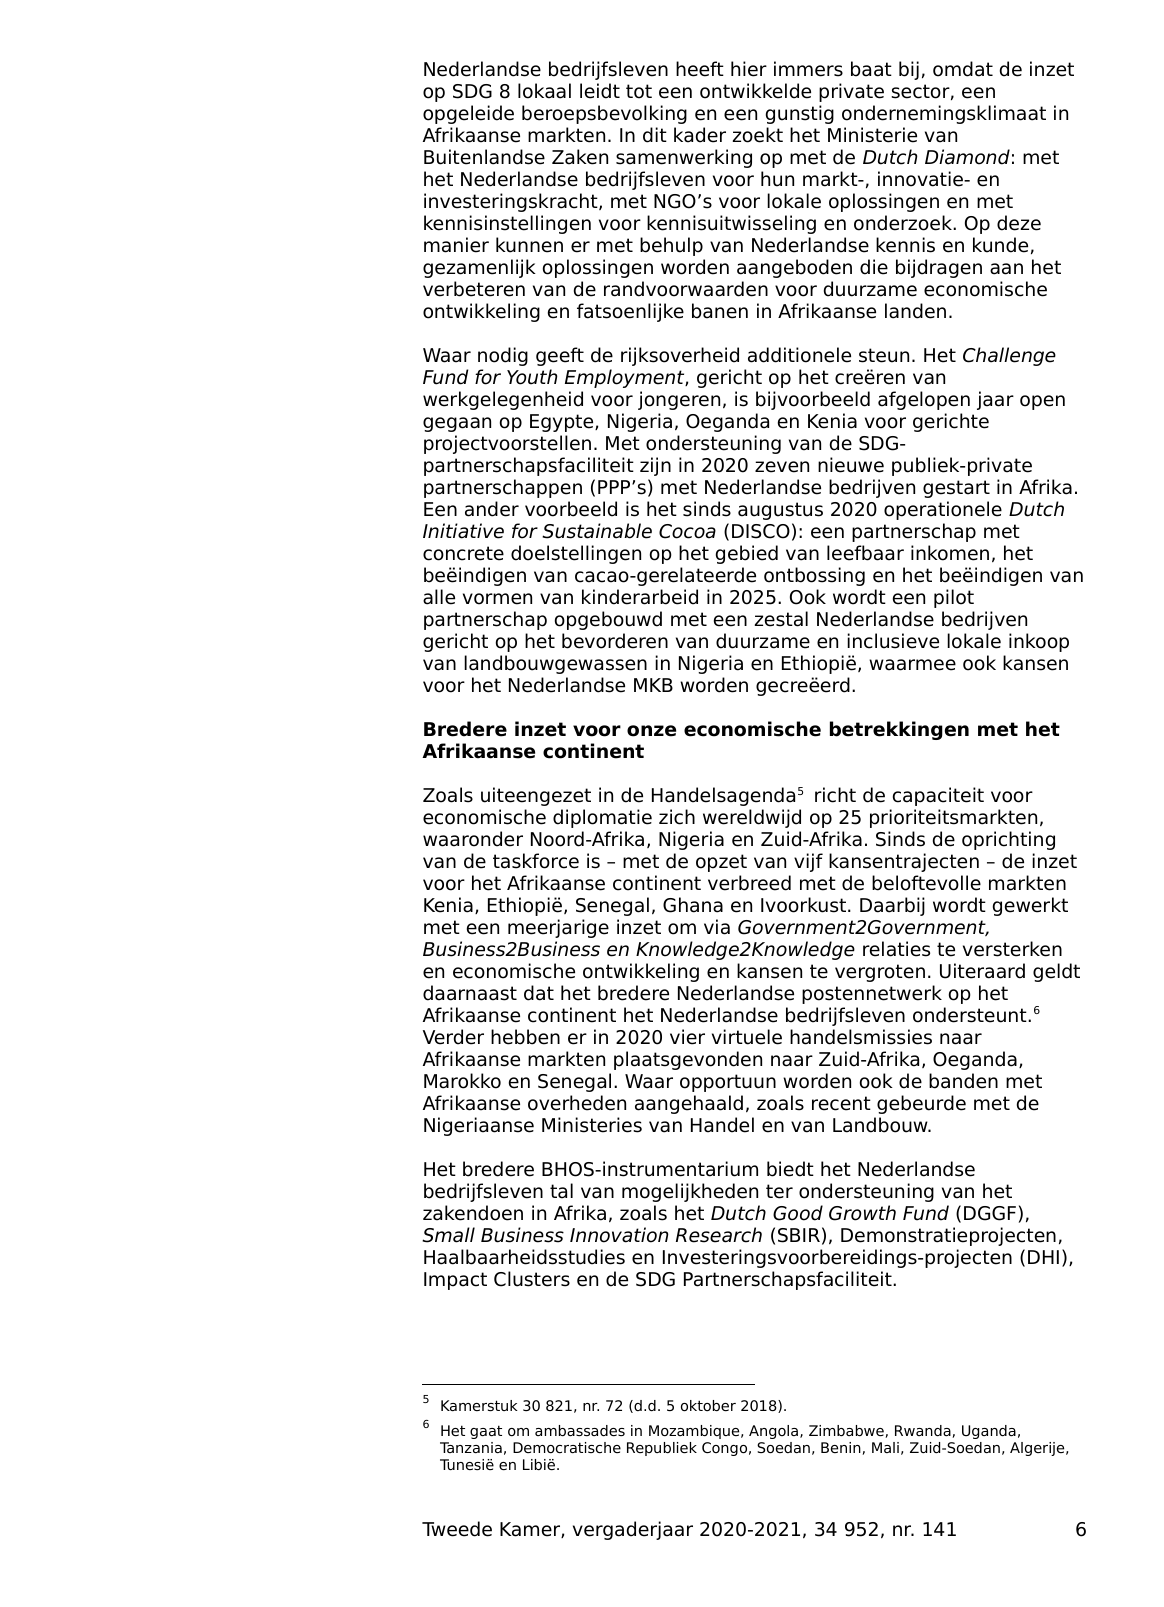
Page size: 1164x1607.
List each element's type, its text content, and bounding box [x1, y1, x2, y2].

text Nederlandse bedrijfsleven heeft hier immers baat bij, omdat de inzet op SDG 8 lokaal leidt tot een ontwikkelde private sector, een opgeleide beroepsbevolking en een gunstig ondernemingsklimaat in Afrikaanse markten. In dit kader zoekt het Ministerie van Buitenlandse Zaken samenwerking op met de Dutch Diamond: met het Nederlandse bedrijfsleven voor hun markt-, innovatie- en investeringskracht, met NGO’s voor lokale oplossingen en met kennisinstellingen voor kennisuitwisseling en onderzoek. Op deze manier kunnen er met behulp van Nederlandse kennis en kunde, gezamenlijk oplossingen worden aangeboden die bijdragen aan het verbeteren van de randvoorwaarden voor duurzame economische ontwikkeling en fatsoenlijke banen in Afrikaanse landen. [422, 59, 1087, 323]
text Het bredere BHOS-instrumentarium biedt het Nederlandse bedrijfsleven tal van mogelijkheden ter ondersteuning van het zakendoen in Afrika, zoals het Dutch Good Growth Fund (DGGF), Small Business Innovation Research (SBIR), Demonstratieprojecten, Haalbaarheidsstudies en Investeringsvoorbereidings-projecten (DHI), Impact Clusters en de SDG Partnerschapsfaciliteit. [422, 1159, 1087, 1291]
subtitle Bredere inzet voor onze economische betrekkingen met het Afrikaanse continent [422, 719, 1087, 763]
text Waar nodig geeft de rijksoverheid additionele steun. Het Challenge Fund for Youth Employment, gericht op het creëren van werkgelegenheid voor jongeren, is bijvoorbeeld afgelopen jaar open gegaan op Egypte, Nigeria, Oeganda en Kenia voor gerichte projectvoorstellen. Met ondersteuning van de SDG-partnerschapsfaciliteit zijn in 2020 zeven nieuwe publiek-private partnerschappen (PPP’s) met Nederlandse bedrijven gestart in Afrika. Een ander voorbeeld is het sinds augustus 2020 operationele Dutch Initiative for Sustainable Cocoa (DISCO): een partnerschap met concrete doelstellingen op het gebied van leefbaar inkomen, het beëindigen van cacao-gerelateerde ontbossing en het beëindigen van alle vormen van kinderarbeid in 2025. Ook wordt een pilot partnerschap opgebouwd met een zestal Nederlandse bedrijven gericht op het bevorderen van duurzame en inclusieve lokale inkoop van landbouwgewassen in Nigeria en Ethiopië, waarmee ook kansen voor het Nederlandse MKB worden gecreëerd. [422, 345, 1087, 697]
text Het gaat om ambassades in Mozambique, Angola, Zimbabwe, Rwanda, Uganda, Tanzania, Democratische Republiek Congo, Soedan, Benin, Mali, Zuid-Soedan, Algerije, Tunesië en Libië. [422, 1418, 1087, 1474]
text Kamerstuk 30 821, nr. 72 (d.d. 5 oktober 2018). [422, 1393, 1087, 1416]
text Zoals uiteengezet in de Handelsagenda richt de capaciteit voor economische diplomatie zich wereldwijd op 25 prioriteitsmarkten, waaronder Noord-Afrika, Nigeria en Zuid-Afrika. Sinds de oprichting van de taskforce is – met de opzet van vijf kansentrajecten – de inzet voor het Afrikaanse continent verbreed met de beloftevolle markten Kenia, Ethiopië, Senegal, Ghana en Ivoorkust. Daarbij wordt gewerkt met een meerjarige inzet om via Government2Government, Business2Business en Knowledge2Knowledge relaties te versterken en economische ontwikkeling en kansen te vergroten. Uiteraard geldt daarnaast dat het bredere Nederlandse postennetwerk op het Afrikaanse continent het Nederlandse bedrijfsleven ondersteunt. Verder hebben er in 2020 vier virtuele handelsmissies naar Afrikaanse markten plaatsgevonden naar Zuid-Afrika, Oeganda, Marokko en Senegal. Waar opportuun worden ook de banden met Afrikaanse overheden aangehaald, zoals recent gebeurde met de Nigeriaanse Ministeries van Handel en van Landbouw. [422, 785, 1087, 1137]
